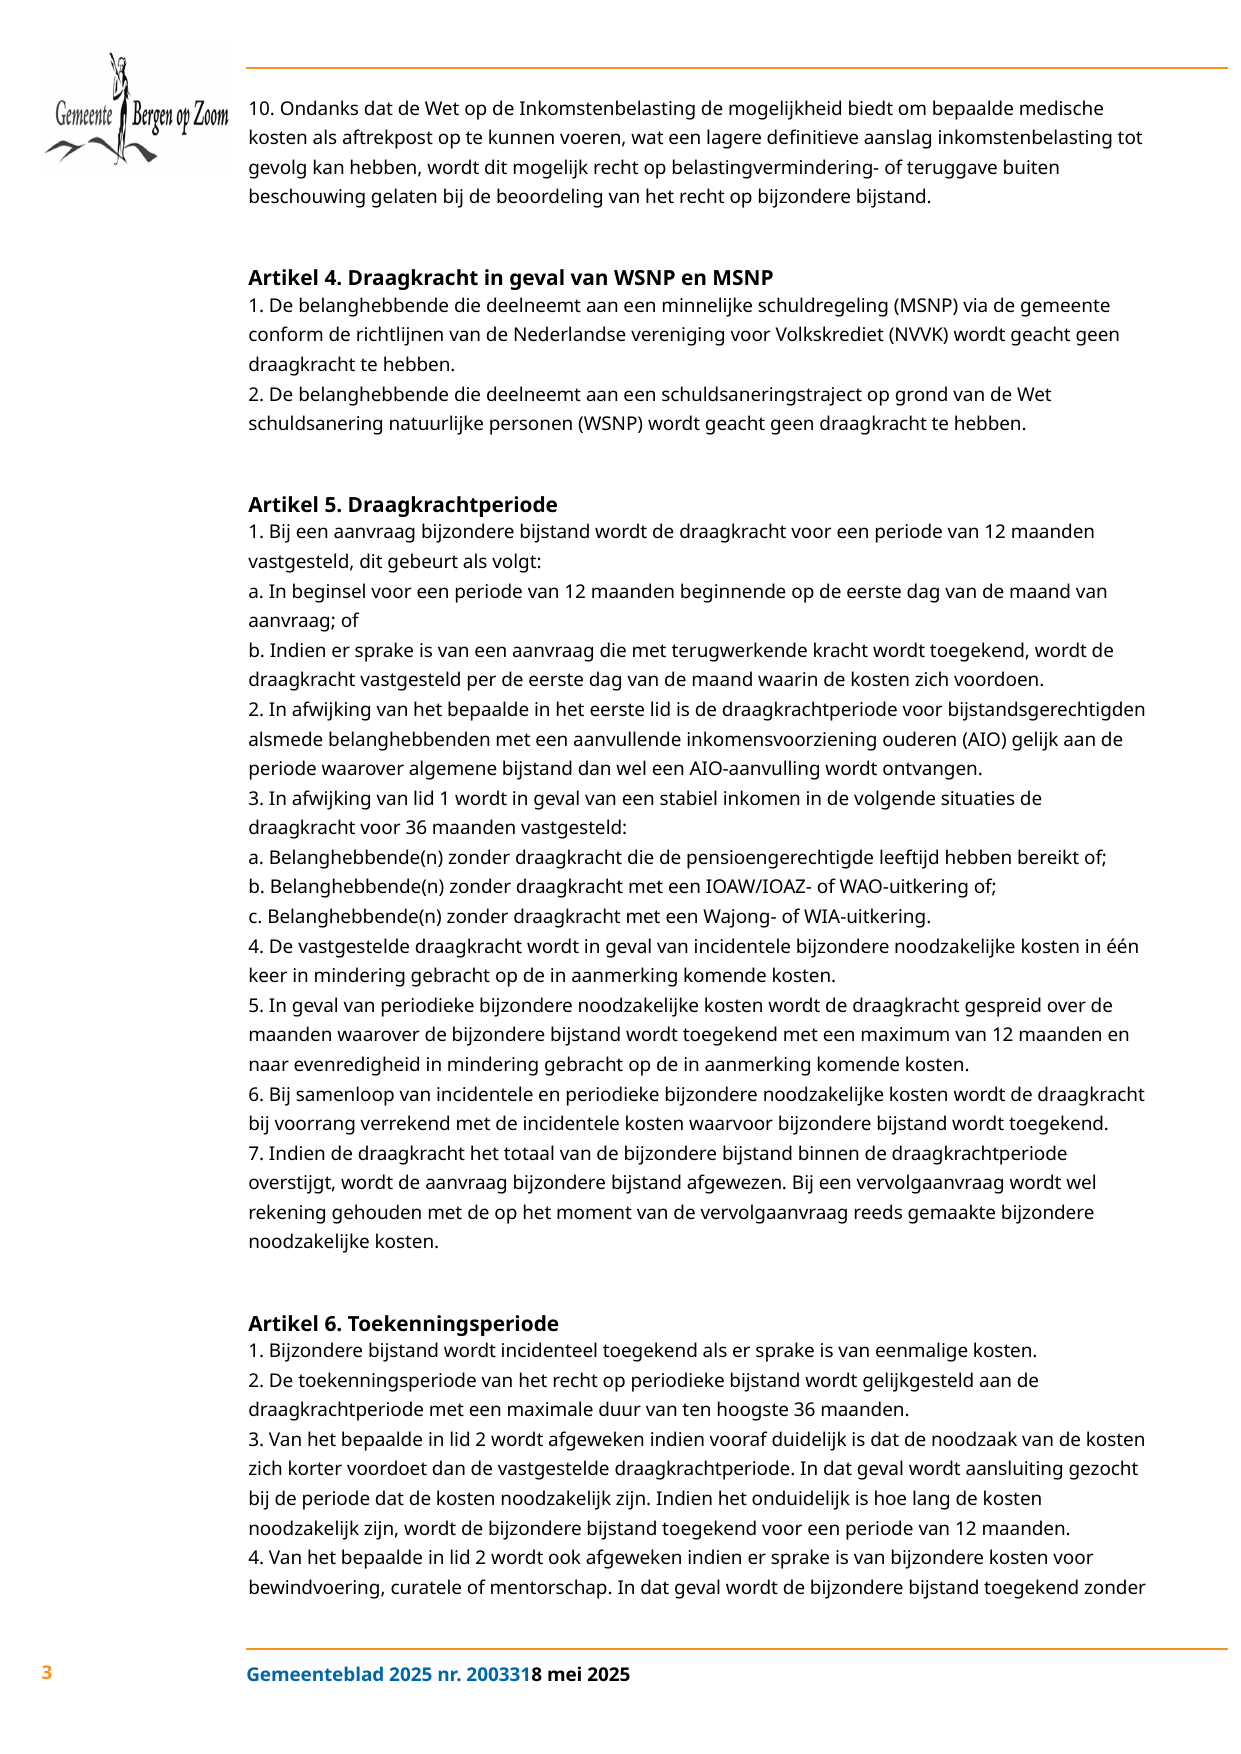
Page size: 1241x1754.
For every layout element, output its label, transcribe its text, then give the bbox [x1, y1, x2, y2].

text 4. De vastgestelde draagkracht wordt in geval van incidentele bijzondere noodzakelijke kosten in één keer in mindering gebracht op de in aanmerking komende kosten. [248, 933, 1152, 988]
text 1. De belanghebbende die deelneemt aan een minnelijke schuldregeling (MSNP) via de gemeente conform de richtlijnen van de Nederlandse vereniging voor Volkskrediet (NVVK) wordt geacht geen draagkracht te hebben. [248, 292, 1152, 377]
text 3. Van het bepaalde in lid 2 wordt afgeweken indien vooraf duidelijk is dat de noodzaak van de kosten zich korter voordoet dan de vastgestelde draagkrachtperiode. In dat geval wordt aansluiting gezocht bij de periode dat de kosten noodzakelijk zijn. Indien het onduidelijk is hoe lang de kosten noodzakelijk zijn, wordt de bijzondere bijstand toegekend voor een periode van 12 maanden. [248, 1426, 1152, 1540]
text 2. De toekenningsperiode van het recht op periodieke bijstand wordt gelijkgesteld aan de draagkrachtperiode met een maximale duur van ten hoogste 36 maanden. [248, 1367, 1152, 1422]
text a. In beginsel voor een periode van 12 maanden beginnende op de eerste dag van de maand van aanvraag; of [248, 578, 1152, 633]
text 2. De belanghebbende die deelneemt aan een schuldsaneringstraject op grond van de Wet schuldsanering natuurlijke personen (WSNP) wordt geacht geen draagkracht te hebben. [248, 381, 1152, 436]
text b. Indien er sprake is van een aanvraag die met terugwerkende kracht wordt toegekend, wordt de draagkracht vastgesteld per de eerste dag van de maand waarin de kosten zich voordoen. [248, 637, 1152, 692]
text 7. Indien de draagkracht het totaal van de bijzondere bijstand binnen de draagkrachtperiode overstijgt, wordt de aanvraag bijzondere bijstand afgewezen. Bij een vervolgaanvraag wordt wel rekening gehouden met de op het moment van de vervolgaanvraag reeds gemaakte bijzondere noodzakelijke kosten. [248, 1140, 1152, 1254]
text c. Belanghebbende(n) zonder draagkracht met een Wajong- of WIA-uitkering. [248, 903, 1152, 929]
text 1. Bijzondere bijstand wordt incidenteel toegekend als er sprake is van eenmalige kosten. [248, 1337, 1152, 1363]
text 4. Van het bepaalde in lid 2 wordt ook afgeweken indien er sprake is van bijzondere kosten voor bewindvoering, curatele of mentorschap. In dat geval wordt de bijzondere bijstand toegekend zonder [248, 1544, 1152, 1599]
text 5. In geval van periodieke bijzondere noodzakelijke kosten wordt de draagkracht gespreid over de maanden waarover de bijzondere bijstand wordt toegekend met een maximum van 12 maanden en naar evenredigheid in mindering gebracht op de in aanmerking komende kosten. [248, 992, 1152, 1077]
text a. Belanghebbende(n) zonder draagkracht die de pensioengerechtigde leeftijd hebben bereikt of; [248, 844, 1152, 870]
text Artikel 5. Draagkrachtperiode [248, 490, 1152, 519]
text 10. Ondanks dat de Wet op de Inkomstenbelasting de mogelijkheid biedt om bepaalde medische kosten als aftrekpost op te kunnen voeren, wat een lagere definitieve aanslag inkomstenbelasting tot gevolg kan hebben, wordt dit mogelijk recht op belastingvermindering- of teruggave buiten beschouwing gelaten bij de beoordeling van het recht op bijzondere bijstand. [248, 95, 1152, 209]
text 2. In afwijking van het bepaalde in het eerste lid is de draagkrachtperiode voor bijstandsgerechtigden alsmede belanghebbenden met een aanvullende inkomensvoorziening ouderen (AIO) gelijk aan de periode waarover algemene bijstand dan wel een AIO-aanvulling wordt ontvangen. [248, 696, 1152, 781]
text Artikel 4. Draagkracht in geval van WSNP en MSNP [248, 263, 1152, 292]
text b. Belanghebbende(n) zonder draagkracht met een IOAW/IOAZ- of WAO-uitkering of; [248, 874, 1152, 899]
picture [41, 47, 231, 172]
text 1. Bij een aanvraag bijzondere bijstand wordt de draagkracht voor een periode van 12 maanden vastgesteld, dit gebeurt als volgt: [248, 519, 1152, 574]
text 3. In afwijking van lid 1 wordt in geval van een stabiel inkomen in de volgende situaties de draagkracht voor 36 maanden vastgesteld: [248, 785, 1152, 840]
text 6. Bij samenloop van incidentele en periodieke bijzondere noodzakelijke kosten wordt de draagkracht bij voorrang verrekend met de incidentele kosten waarvoor bijzondere bijstand wordt toegekend. [248, 1081, 1152, 1136]
text Artikel 6. Toekenningsperiode [248, 1309, 1152, 1337]
